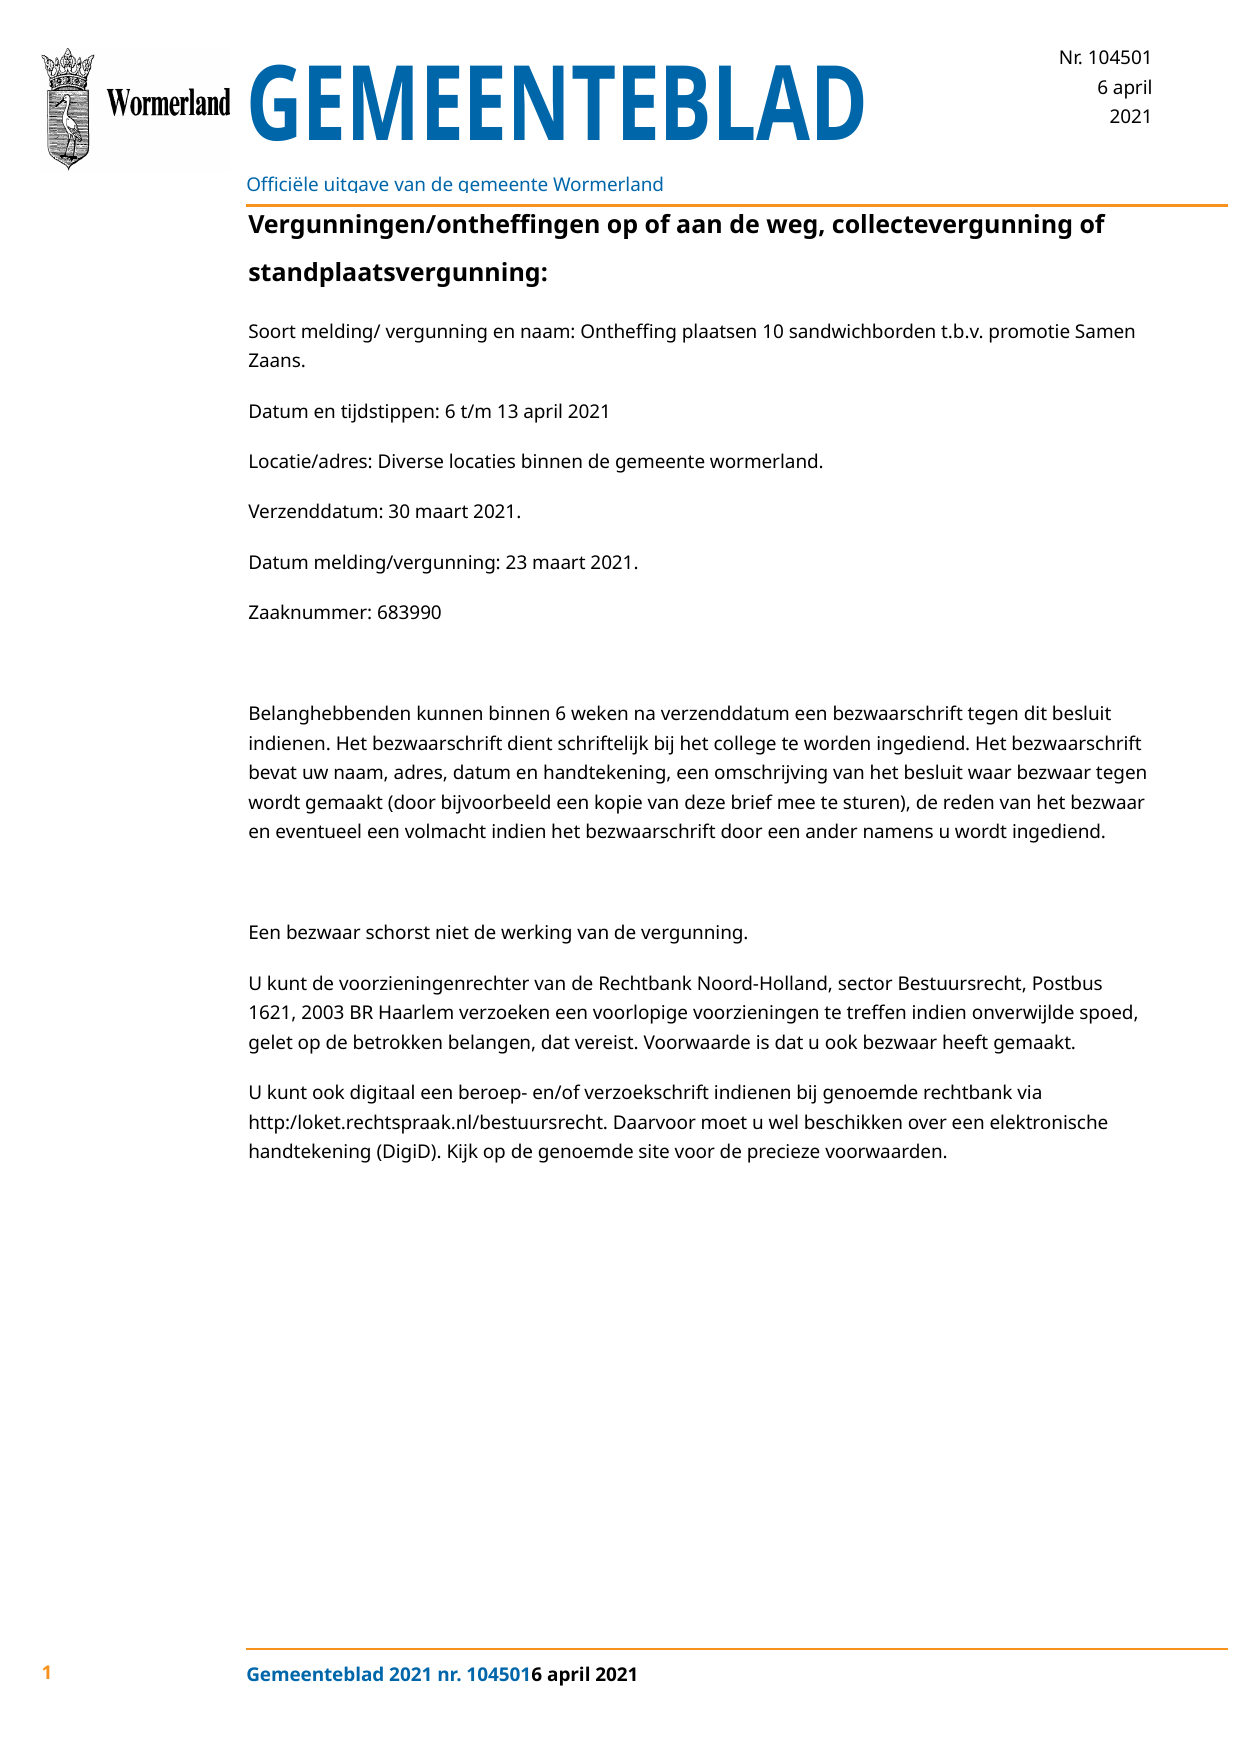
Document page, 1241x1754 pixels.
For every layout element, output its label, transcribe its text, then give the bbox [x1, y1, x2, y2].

text Soort melding/ vergunning en naam: Ontheffing plaatsen 10 sandwichborden t.b.v. promotie Samen Zaans. [248, 318, 1152, 373]
text Verzenddatum: 30 maart 2021. [248, 499, 1152, 524]
text Belanghebbenden kunnen binnen 6 weken na verzenddatum een bezwaarschrift tegen dit besluit indienen. Het bezwaarschrift dient schriftelijk bij het college te worden ingediend. Het bezwaarschrift bevat uw naam, adres, datum en handtekening, een omschrijving van het besluit waar bezwaar tegen wordt gemaakt (door bijvoorbeeld een kopie van deze brief mee te sturen), de reden van het bezwaar en eventueel een volmacht indien het bezwaarschrift door een ander namens u wordt ingediend. [248, 700, 1152, 844]
text Vergunningen/ontheffingen op of aan de weg, collectevergunning of standplaatsvergunning: [248, 207, 1152, 288]
text Datum melding/vergunning: 23 maart 2021. [248, 549, 1152, 575]
text Een bezwaar schorst niet de werking van de vergunning. [248, 919, 1152, 945]
picture [41, 47, 231, 172]
text Datum en tijdstippen: 6 t/m 13 april 2021 [248, 398, 1152, 424]
text U kunt de voorzieningenrechter van de Rechtbank Noord-Holland, sector Bestuursrecht, Postbus 1621, 2003 BR Haarlem verzoeken een voorlopige voorzieningen te treffen indien onverwijlde spoed, gelet op de betrokken belangen, dat vereist. Voorwaarde is dat u ook bezwaar heeft gemaakt. [248, 970, 1152, 1055]
text Zaaknummer: 683990 [248, 599, 1152, 625]
text U kunt ook digitaal een beroep- en/of verzoekschrift indienen bij genoemde rechtbank via http:/loket.rechtspraak.nl/bestuursrecht. Daarvoor moet u wel beschikken over een elektronische handtekening (DigiD). Kijk op de genoemde site voor de precieze voorwaarden. [248, 1079, 1152, 1164]
text Locatie/adres: Diverse locaties binnen de gemeente wormerland. [248, 448, 1152, 474]
